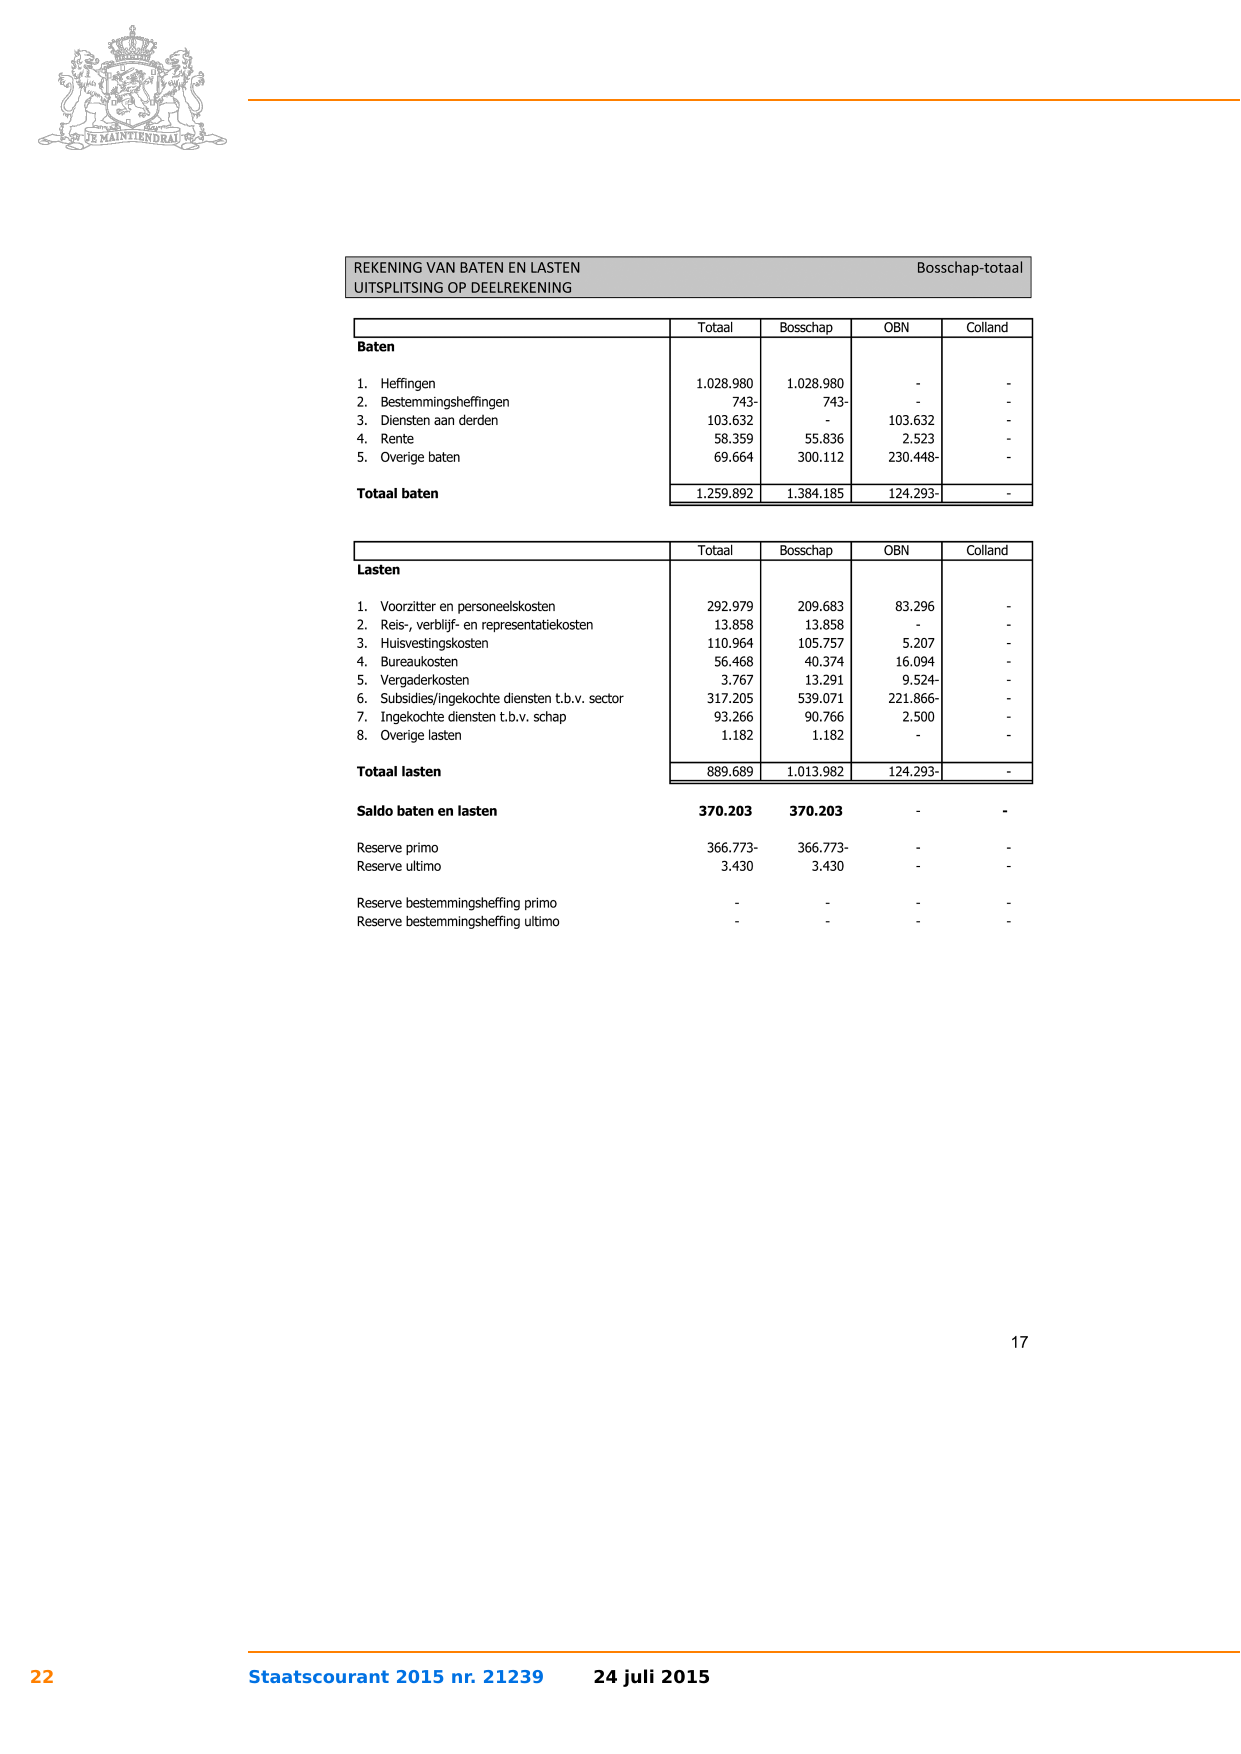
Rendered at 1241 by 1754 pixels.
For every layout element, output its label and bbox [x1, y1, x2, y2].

picture [248, 151, 1134, 1404]
picture [38, 25, 227, 150]
